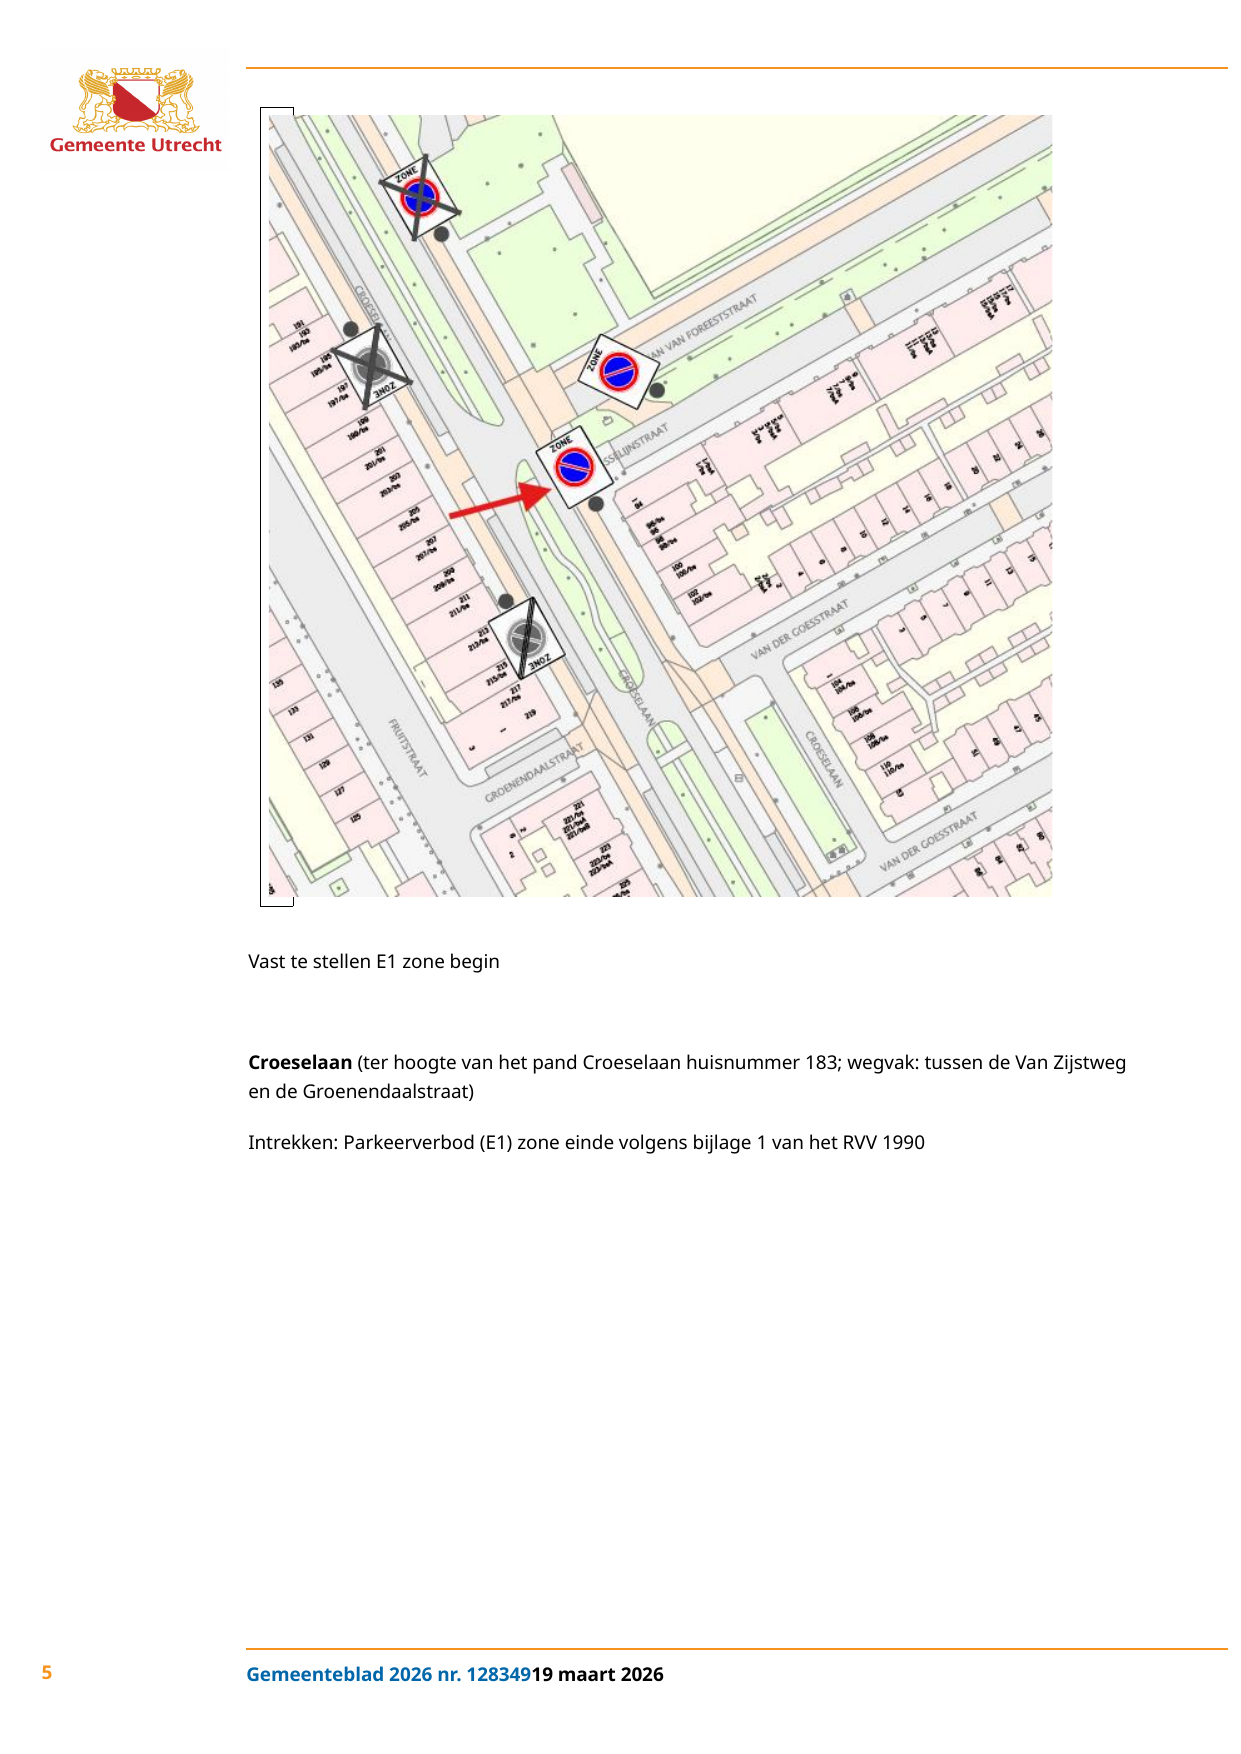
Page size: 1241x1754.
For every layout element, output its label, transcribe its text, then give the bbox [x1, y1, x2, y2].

picture [41, 47, 231, 172]
text Vast te stellen E1 zone begin [248, 948, 1152, 974]
picture [268, 115, 1053, 897]
text Croeselaan (ter hoogte van het pand Croeselaan huisnummer 183; wegvak: tussen de Van Zijstweg en de Groenendaalstraat) [248, 1049, 1152, 1104]
text Intrekken: Parkeerverbod (E1) zone einde volgens bijlage 1 van het RVV 1990 [248, 1129, 1152, 1154]
